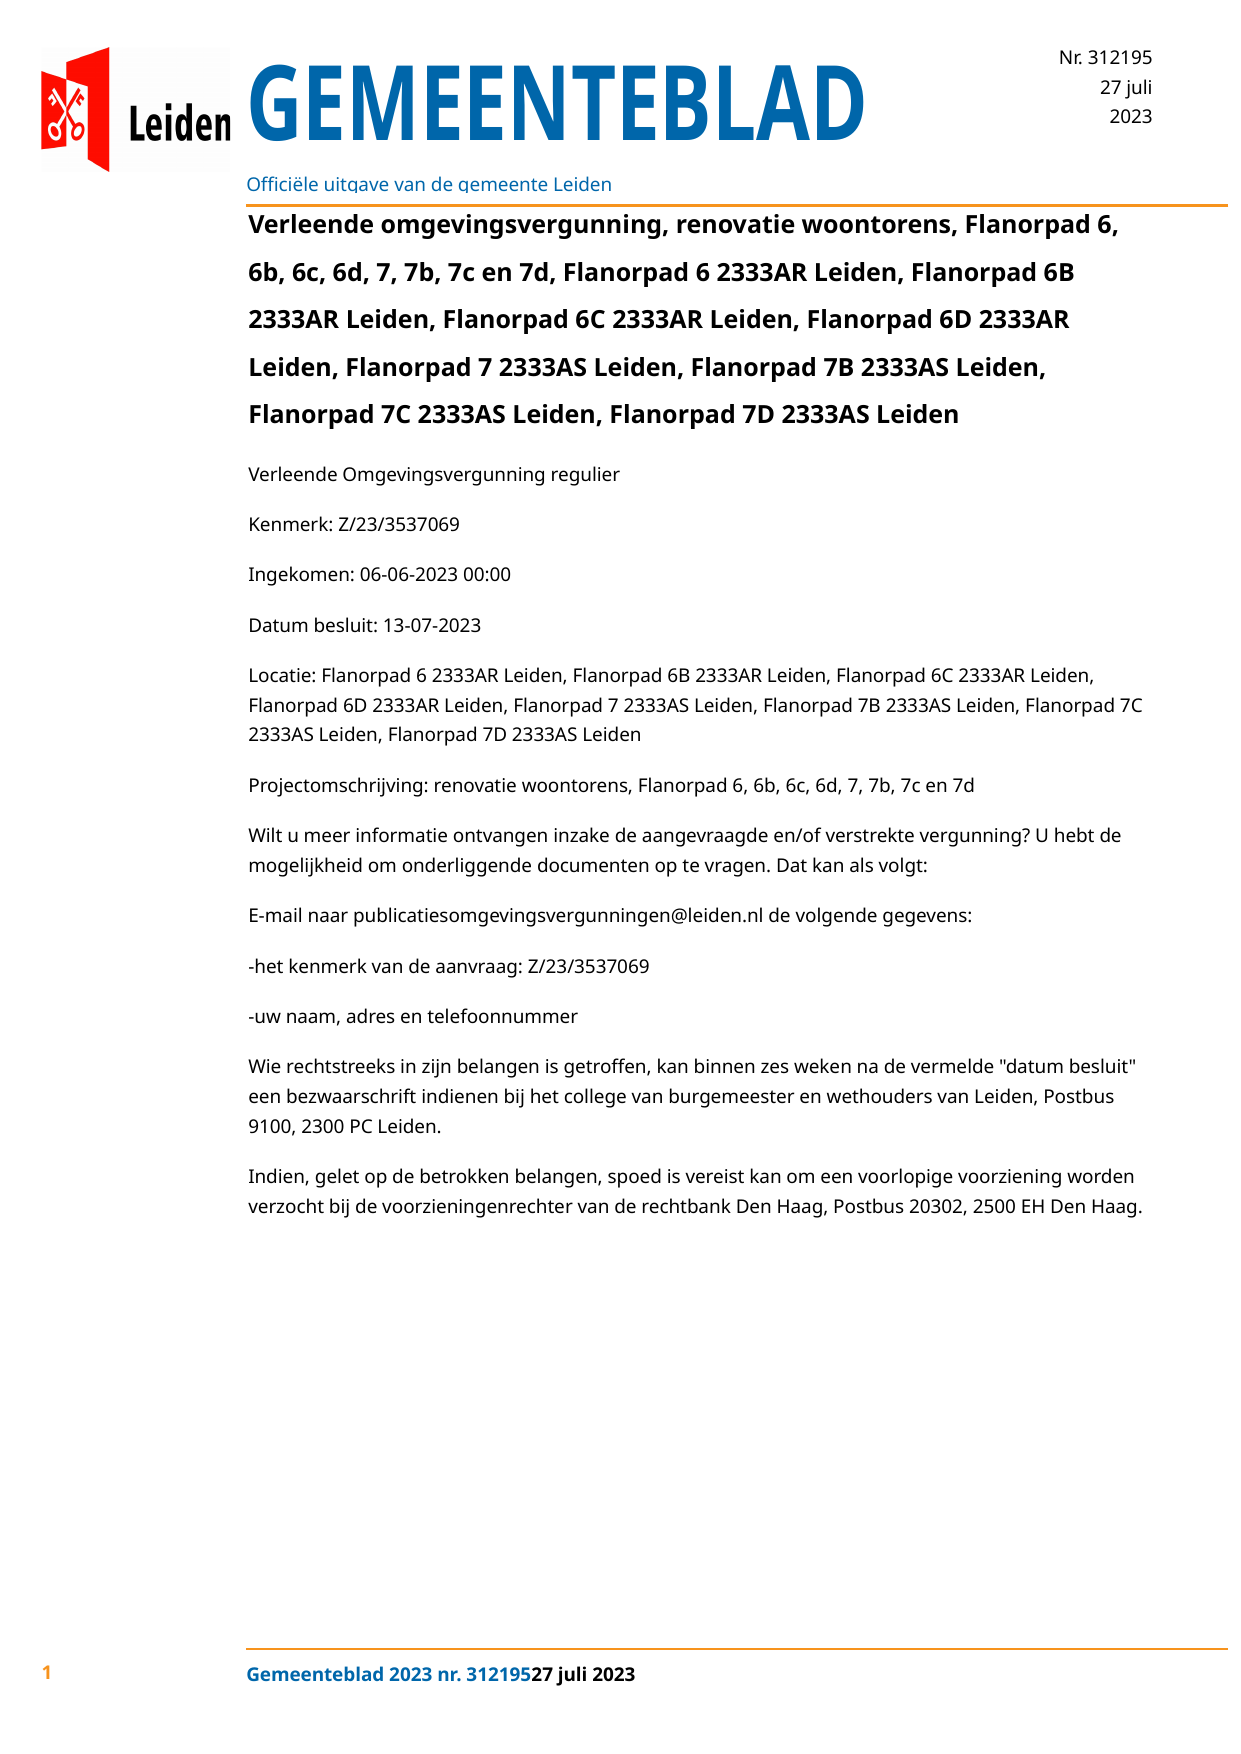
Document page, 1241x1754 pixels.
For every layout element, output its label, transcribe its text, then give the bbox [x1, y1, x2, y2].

text Verleende omgevingsvergunning, renovatie woontorens, Flanorpad 6, 6b, 6c, 6d, 7, 7b, 7c en 7d, Flanorpad 6 2333AR Leiden, Flanorpad 6B 2333AR Leiden, Flanorpad 6C 2333AR Leiden, Flanorpad 6D 2333AR Leiden, Flanorpad 7 2333AS Leiden, Flanorpad 7B 2333AS Leiden, Flanorpad 7C 2333AS Leiden, Flanorpad 7D 2333AS Leiden [248, 207, 1152, 431]
text Datum besluit: 13-07-2023 [248, 612, 1152, 638]
text Projectomschrijving: renovatie woontorens, Flanorpad 6, 6b, 6c, 6d, 7, 7b, 7c en 7d [248, 772, 1152, 798]
text Locatie: Flanorpad 6 2333AR Leiden, Flanorpad 6B 2333AR Leiden, Flanorpad 6C 2333AR Leiden, Flanorpad 6D 2333AR Leiden, Flanorpad 7 2333AS Leiden, Flanorpad 7B 2333AS Leiden, Flanorpad 7C 2333AS Leiden, Flanorpad 7D 2333AS Leiden [248, 662, 1152, 747]
text Ingekomen: 06-06-2023 00:00 [248, 562, 1152, 587]
text Wie rechtstreeks in zijn belangen is getroffen, kan binnen zes weken na de vermelde "datum besluit" een bezwaarschrift indienen bij het college van burgemeester en wethouders van Leiden, Postbus 9100, 2300 PC Leiden. [248, 1054, 1152, 1138]
text Kenmerk: Z/23/3537069 [248, 511, 1152, 537]
text Verleende Omgevingsvergunning regulier [248, 461, 1152, 486]
text Wilt u meer informatie ontvangen inzake de aangevraagde en/of verstrekte vergunning? U hebt de mogelijkheid om onderliggende documenten op te vragen. Dat kan als volgt: [248, 822, 1152, 878]
picture [41, 47, 231, 172]
text -uw naam, adres en telefoonnummer [248, 1003, 1152, 1029]
text -het kenmerk van de aanvraag: Z/23/3537069 [248, 953, 1152, 978]
text Indien, gelet op de betrokken belangen, spoed is vereist kan om een voorlopige voorziening worden verzocht bij de voorzieningenrechter van de rechtbank Den Haag, Postbus 20302, 2500 EH Den Haag. [248, 1163, 1152, 1218]
text E-mail naar publicatiesomgevingsvergunningen@leiden.nl de volgende gegevens: [248, 902, 1152, 928]
